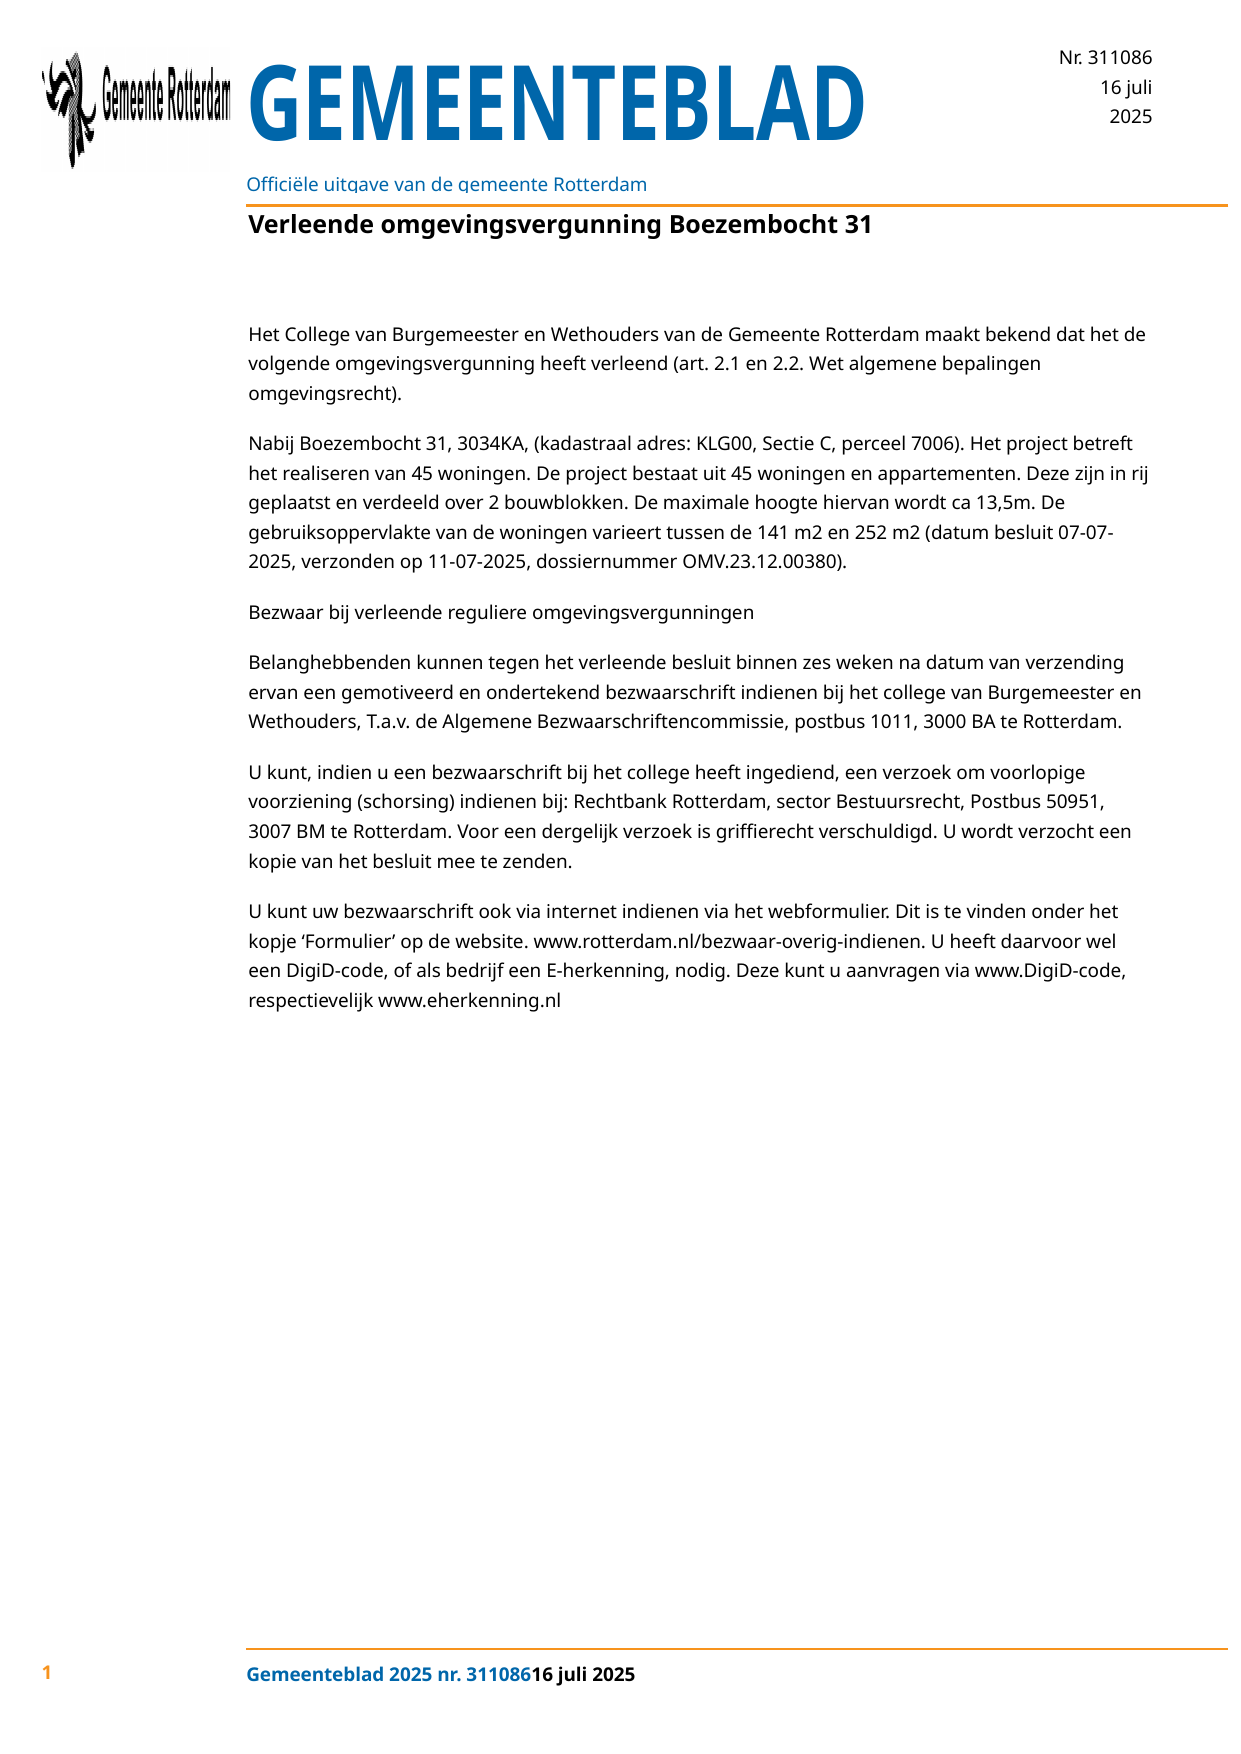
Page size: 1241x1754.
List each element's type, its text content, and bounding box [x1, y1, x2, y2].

picture [41, 47, 231, 172]
text Belanghebbenden kunnen tegen het verleende besluit binnen zes weken na datum van verzending ervan een gemotiveerd en ondertekend bezwaarschrift indienen bij het college van Burgemeester en Wethouders, T.a.v. de Algemene Bezwaarschriftencommissie, postbus 1011, 3000 BA te Rotterdam. [248, 649, 1152, 734]
text Nabij Boezembocht 31, 3034KA, (kadastraal adres: KLG00, Sectie C, perceel 7006). Het project betreft het realiseren van 45 woningen. De project bestaat uit 45 woningen en appartementen. Deze zijn in rij geplaatst en verdeeld over 2 bouwblokken. De maximale hoogte hiervan wordt ca 13,5m. De gebruiksoppervlakte van de woningen varieert tussen de 141 m2 en 252 m2 (datum besluit 07-07-2025, verzonden op 11-07-2025, dossiernummer OMV.23.12.00380). [248, 430, 1152, 574]
text Bezwaar bij verleende reguliere omgevingsvergunningen [248, 599, 1152, 625]
text Verleende omgevingsvergunning Boezembocht 31 [248, 207, 1152, 241]
text U kunt uw bezwaarschrift ook via internet indienen via het webformulier. Dit is te vinden onder het kopje ‘Formulier’ op de website. www.rotterdam.nl/bezwaar-overig-indienen. U heeft daarvoor wel een DigiD-code, of als bedrijf een E-herkenning, nodig. Deze kunt u aanvragen via www.DigiD-code, respectievelijk www.eherkenning.nl [248, 898, 1152, 1013]
text Het College van Burgemeester en Wethouders van de Gemeente Rotterdam maakt bekend dat het de volgende omgevingsvergunning heeft verleend (art. 2.1 en 2.2. Wet algemene bepalingen omgevingsrecht). [248, 321, 1152, 406]
text U kunt, indien u een bezwaarschrift bij het college heeft ingediend, een verzoek om voorlopige voorziening (schorsing) indienen bij: Rechtbank Rotterdam, sector Bestuursrecht, Postbus 50951, 3007 BM te Rotterdam. Voor een dergelijk verzoek is griffierecht verschuldigd. U wordt verzocht een kopie van het besluit mee te zenden. [248, 759, 1152, 873]
